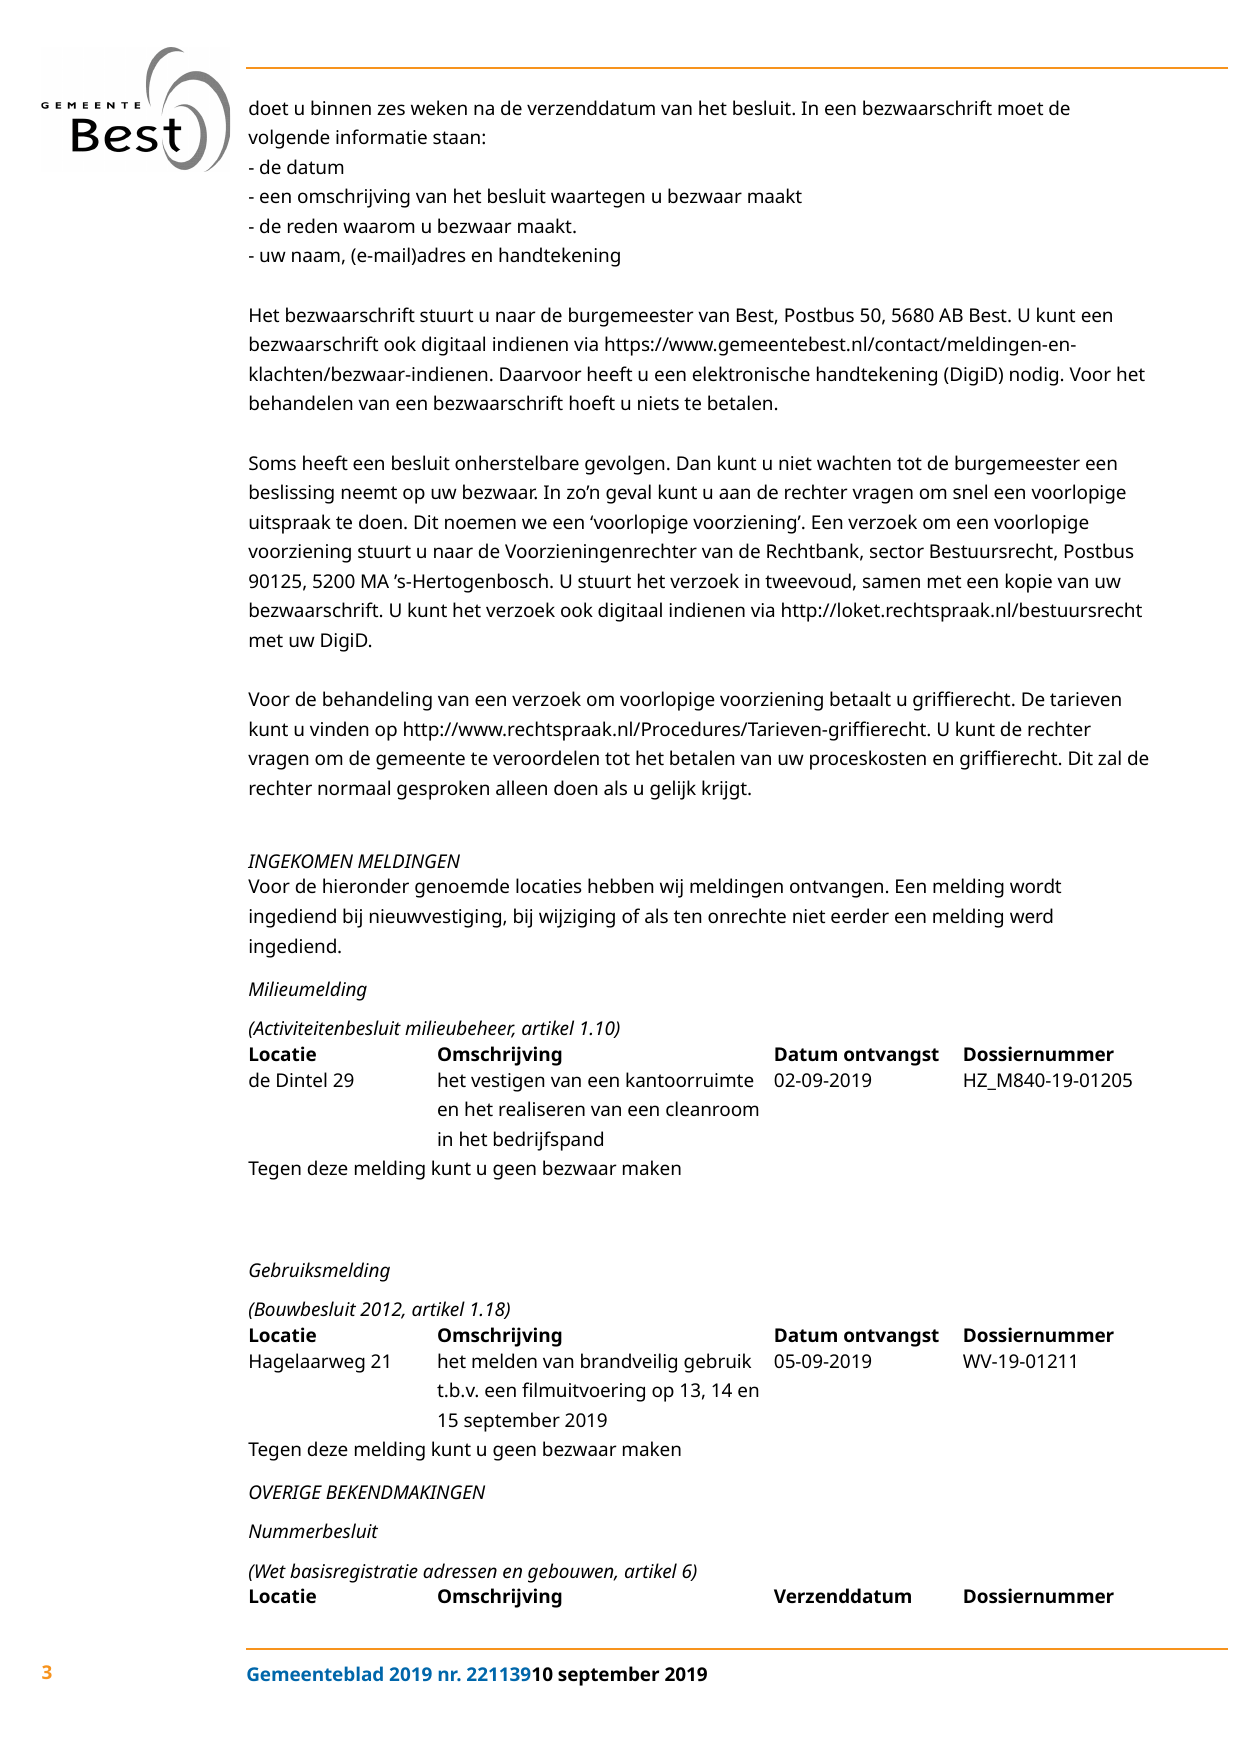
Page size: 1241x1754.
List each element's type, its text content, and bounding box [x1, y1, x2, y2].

table_cell 02-09-2019 [774, 1067, 963, 1152]
text - een omschrijving van het besluit waartegen u bezwaar maakt [248, 183, 1152, 209]
text INGEKOMEN MELDINGEN [248, 848, 1152, 874]
text Het bezwaarschrift stuurt u naar de burgemeester van Best, Postbus 50, 5680 AB Best. U kunt een bezwaarschrift ook digitaal indienen via https://www.gemeentebest.nl/contact/meldingen-en-klachten/bezwaar-indienen. Daarvoor heeft u een elektronische handtekening (DigiD) nodig. Voor het behandelen van een bezwaarschrift hoeft u niets te betalen. [248, 302, 1152, 416]
text OVERIGE BEKENDMAKINGEN [248, 1479, 1152, 1505]
text Soms heeft een besluit onherstelbare gevolgen. Dan kunt u niet wachten tot de burgemeester een beslissing neemt op uw bezwaar. In zo’n geval kunt u aan de rechter vragen om snel een voorlopige uitspraak te doen. Dit noemen we een ‘voorlopige voorziening’. Een verzoek om een voorlopige voorziening stuurt u naar de Voorzieningenrechter van de Rechtbank, sector Bestuursrecht, Postbus 90125, 5200 MA ’s-Hertogenbosch. U stuurt het verzoek in tweevoud, samen met een kopie van uw bezwaarschrift. U kunt het verzoek ook digitaal indienen via http://loket.rechtspraak.nl/bestuursrecht met uw DigiD. [248, 450, 1152, 653]
text Tegen deze melding kunt u geen bezwaar maken [248, 1155, 1152, 1181]
text doet u binnen zes weken na de verzenddatum van het besluit. In een bezwaarschrift moet de volgende informatie staan: [248, 95, 1152, 150]
text Gebruiksmelding [248, 1257, 1152, 1283]
table_header Locatie [248, 1041, 437, 1067]
table_cell HZ_M840-19-01205 [963, 1067, 1152, 1152]
text Milieumelding [248, 976, 1152, 1002]
text (Bouwbesluit 2012, artikel 1.18) [248, 1296, 1152, 1322]
text Tegen deze melding kunt u geen bezwaar maken [248, 1436, 1152, 1462]
text - de datum [248, 154, 1152, 180]
table_cell de Dintel 29 [248, 1067, 437, 1152]
table_cell het vestigen van een kantoorruimte en het realiseren van een cleanroom in het bedrijfspand [437, 1067, 774, 1152]
picture [41, 47, 231, 172]
table_header Locatie [248, 1322, 437, 1348]
text - de reden waarom u bezwaar maakt. [248, 213, 1152, 239]
text (Wet basisregistratie adressen en gebouwen, artikel 6) [248, 1558, 1152, 1583]
text Voor de hieronder genoemde locaties hebben wij meldingen ontvangen. Een melding wordt ingediend bij nieuwvestiging, bij wijziging of als ten onrechte niet eerder een melding werd ingediend. [248, 874, 1152, 958]
table_cell WV-19-01211 [963, 1348, 1152, 1433]
text Voor de behandeling van een verzoek om voorlopige voorziening betaalt u griffierecht. De tarieven kunt u vinden op http://www.rechtspraak.nl/Procedures/Tarieven-griffierecht. U kunt de rechter vragen om de gemeente te veroordelen tot het betalen van uw proceskosten en griffierecht. Dit zal de rechter normaal gesproken alleen doen als u gelijk krijgt. [248, 686, 1152, 801]
table_header Datum ontvangst [774, 1322, 963, 1348]
table_header Dossiernummer [963, 1041, 1152, 1067]
table_cell Hagelaarweg 21 [248, 1348, 437, 1433]
text Nummerbesluit [248, 1518, 1152, 1544]
table_header Omschrijving [437, 1041, 774, 1067]
text (Activiteitenbesluit milieubeheer, artikel 1.10) [248, 1015, 1152, 1041]
table_header Datum ontvangst [774, 1041, 963, 1067]
table_cell het melden van brandveilig gebruik t.b.v. een filmuitvoering op 13, 14 en 15 september 2019 [437, 1348, 774, 1433]
table_header Dossiernummer [963, 1584, 1152, 1609]
table_header Verzenddatum [774, 1584, 963, 1609]
table_header Omschrijving [437, 1322, 774, 1348]
table_header Dossiernummer [963, 1322, 1152, 1348]
text - uw naam, (e-mail)adres en handtekening [248, 243, 1152, 268]
table_cell 05-09-2019 [774, 1348, 963, 1433]
table_header Locatie [248, 1584, 437, 1609]
table_header Omschrijving [437, 1584, 774, 1609]
